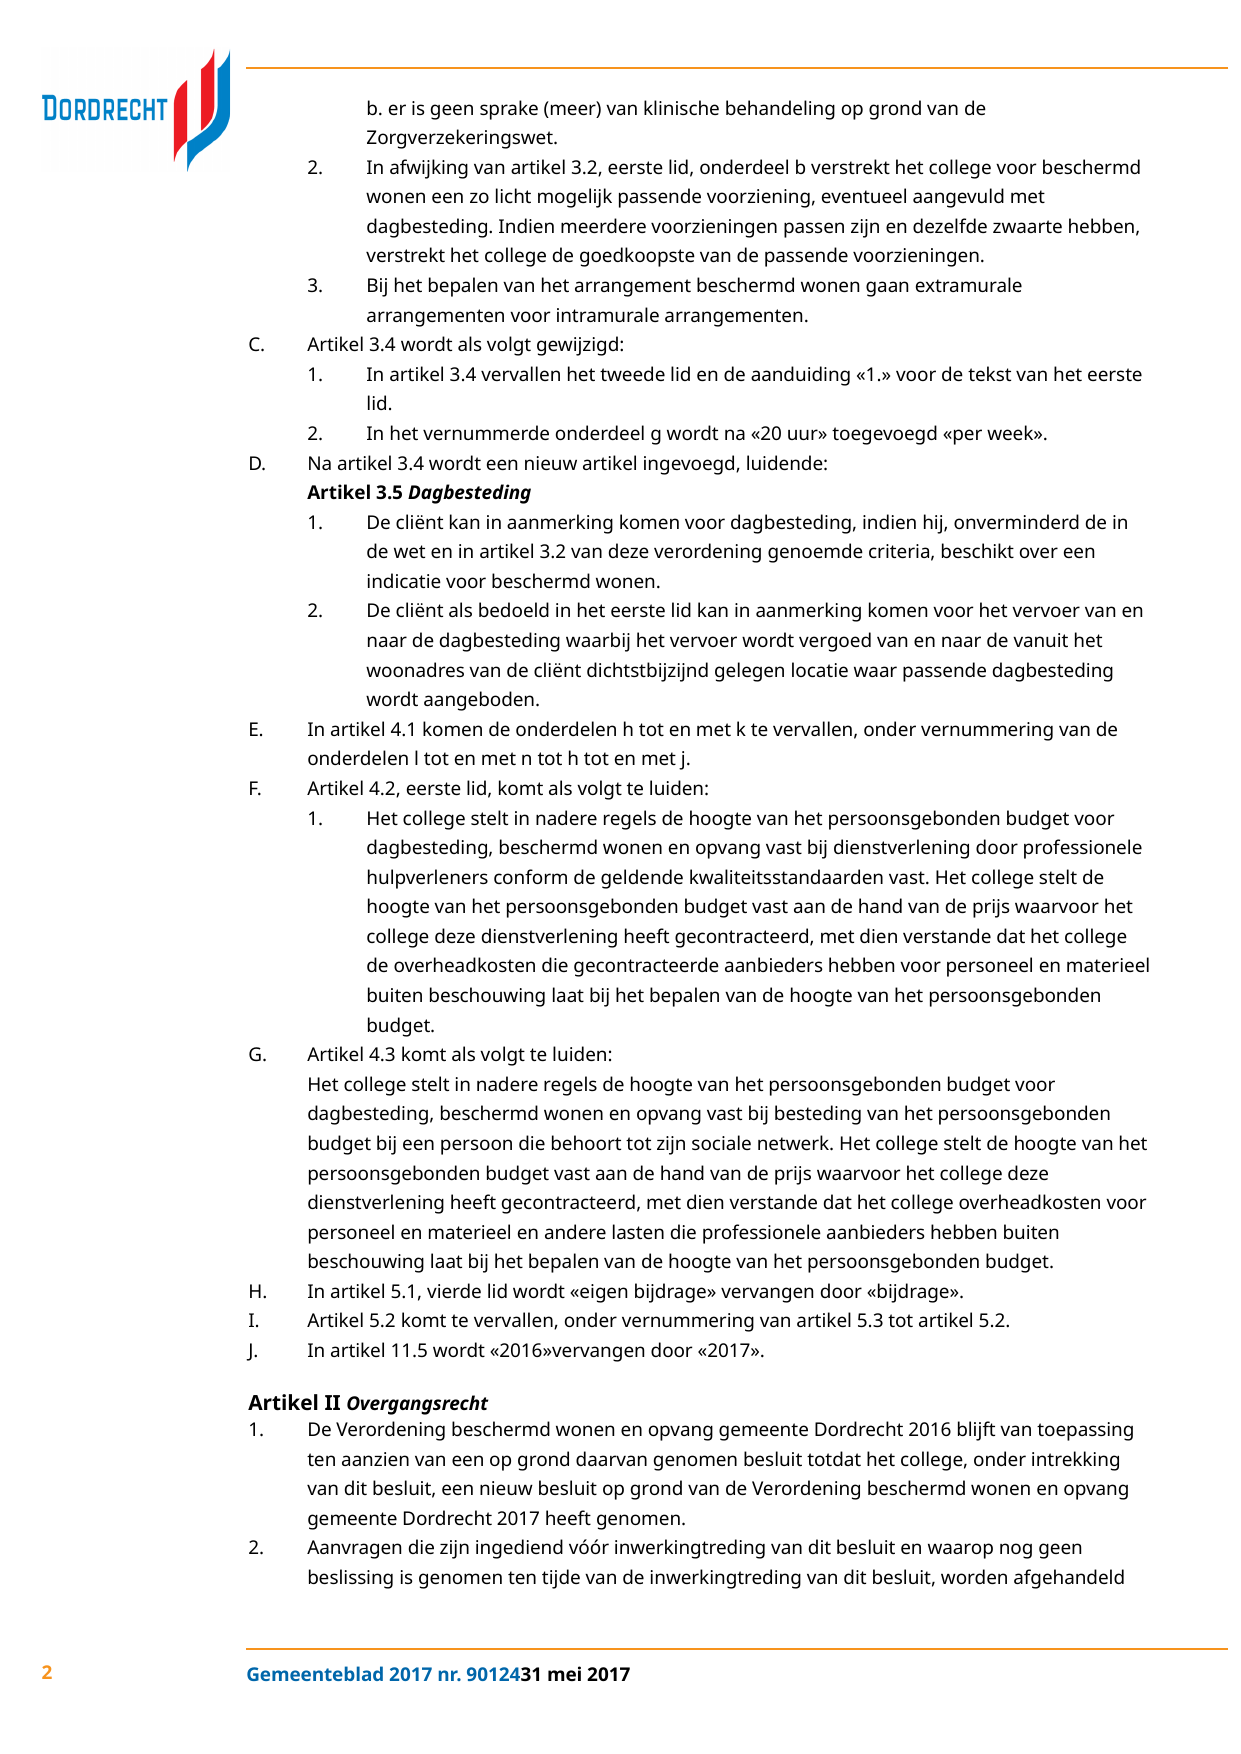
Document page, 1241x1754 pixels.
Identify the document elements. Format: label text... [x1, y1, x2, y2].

list De Verordening beschermd wonen en opvang gemeente Dordrecht 2016 blijft van toepassing ten aanzien van een op grond daarvan genomen besluit totdat het college, onder intrekking van dit besluit, een nieuw besluit op grond van de Verordening beschermd wonen en opvang gemeente Dordrecht 2017 heeft genomen. [248, 1416, 1152, 1531]
list Artikel 3.4 wordt als volgt gewijzigd: [248, 331, 1152, 357]
text Artikel II Overgangsrecht [248, 1388, 1152, 1416]
list In artikel 3.4 vervallen het tweede lid en de aanduiding «1.» voor de tekst van het eerste lid. [307, 361, 1152, 416]
list Aanvragen die zijn ingediend vóór inwerkingtreding van dit besluit en waarop nog geen beslissing is genomen ten tijde van de inwerkingtreding van dit besluit, worden afgehandeld [248, 1534, 1152, 1590]
list Na artikel 3.4 wordt een nieuw artikel ingevoegd, luidende: [248, 450, 1152, 476]
list De cliënt kan in aanmerking komen voor dagbesteding, indien hij, onverminderd de in de wet en in artikel 3.2 van deze verordening genoemde criteria, beschikt over een indicatie voor beschermd wonen. [307, 509, 1152, 594]
list In afwijking van artikel 3.2, eerste lid, onderdeel b verstrekt het college voor beschermd wonen een zo licht mogelijk passende voorziening, eventueel aangevuld met dagbesteding. Indien meerdere voorzieningen passen zijn en dezelfde zwaarte hebben, verstrekt het college de goedkoopste van de passende voorzieningen. [307, 154, 1152, 268]
list In artikel 5.1, vierde lid wordt «eigen bijdrage» vervangen door «bijdrage». [248, 1278, 1152, 1304]
list De cliënt als bedoeld in het eerste lid kan in aanmerking komen voor het vervoer van en naar de dagbesteding waarbij het vervoer wordt vergoed van en naar de vanuit het woonadres van de cliënt dichtstbijzijnd gelegen locatie waar passende dagbesteding wordt aangeboden. [307, 598, 1152, 712]
list Bij het bepalen van het arrangement beschermd wonen gaan extramurale arrangementen voor intramurale arrangementen. [307, 272, 1152, 328]
list b. er is geen sprake (meer) van klinische behandeling op grond van de Zorgverzekeringswet. [307, 95, 1152, 150]
list Artikel 4.2, eerste lid, komt als volgt te luiden: [248, 775, 1152, 801]
picture [41, 47, 231, 172]
list Het college stelt in nadere regels de hoogte van het persoonsgebonden budget voor dagbesteding, beschermd wonen en opvang vast bij besteding van het persoonsgebonden budget bij een persoon die behoort tot zijn sociale netwerk. Het college stelt de hoogte van het persoonsgebonden budget vast aan de hand van de prijs waarvoor het college deze dienstverlening heeft gecontracteerd, met dien verstande dat het college overheadkosten voor personeel en materieel en andere lasten die professionele aanbieders hebben buiten beschouwing laat bij het bepalen van de hoogte van het persoonsgebonden budget. [248, 1071, 1152, 1274]
list In het vernummerde onderdeel g wordt na «20 uur» toegevoegd «per week». [307, 420, 1152, 446]
list In artikel 4.1 komen de onderdelen h tot en met k te vervallen, onder vernummering van de onderdelen l tot en met n tot h tot en met j. [248, 716, 1152, 771]
list Artikel 3.5 Dagbesteding [248, 479, 1152, 505]
list In artikel 11.5 wordt «2016»vervangen door «2017». [248, 1337, 1152, 1363]
list Artikel 5.2 komt te vervallen, onder vernummering van artikel 5.3 tot artikel 5.2. [248, 1308, 1152, 1333]
list Het college stelt in nadere regels de hoogte van het persoonsgebonden budget voor dagbesteding, beschermd wonen en opvang vast bij dienstverlening door professionele hulpverleners conform de geldende kwaliteitsstandaarden vast. Het college stelt de hoogte van het persoonsgebonden budget vast aan de hand van de prijs waarvoor het college deze dienstverlening heeft gecontracteerd, met dien verstande dat het college de overheadkosten die gecontracteerde aanbieders hebben voor personeel en materieel buiten beschouwing laat bij het bepalen van de hoogte van het persoonsgebonden budget. [307, 805, 1152, 1038]
list Artikel 4.3 komt als volgt te luiden: [248, 1041, 1152, 1067]
